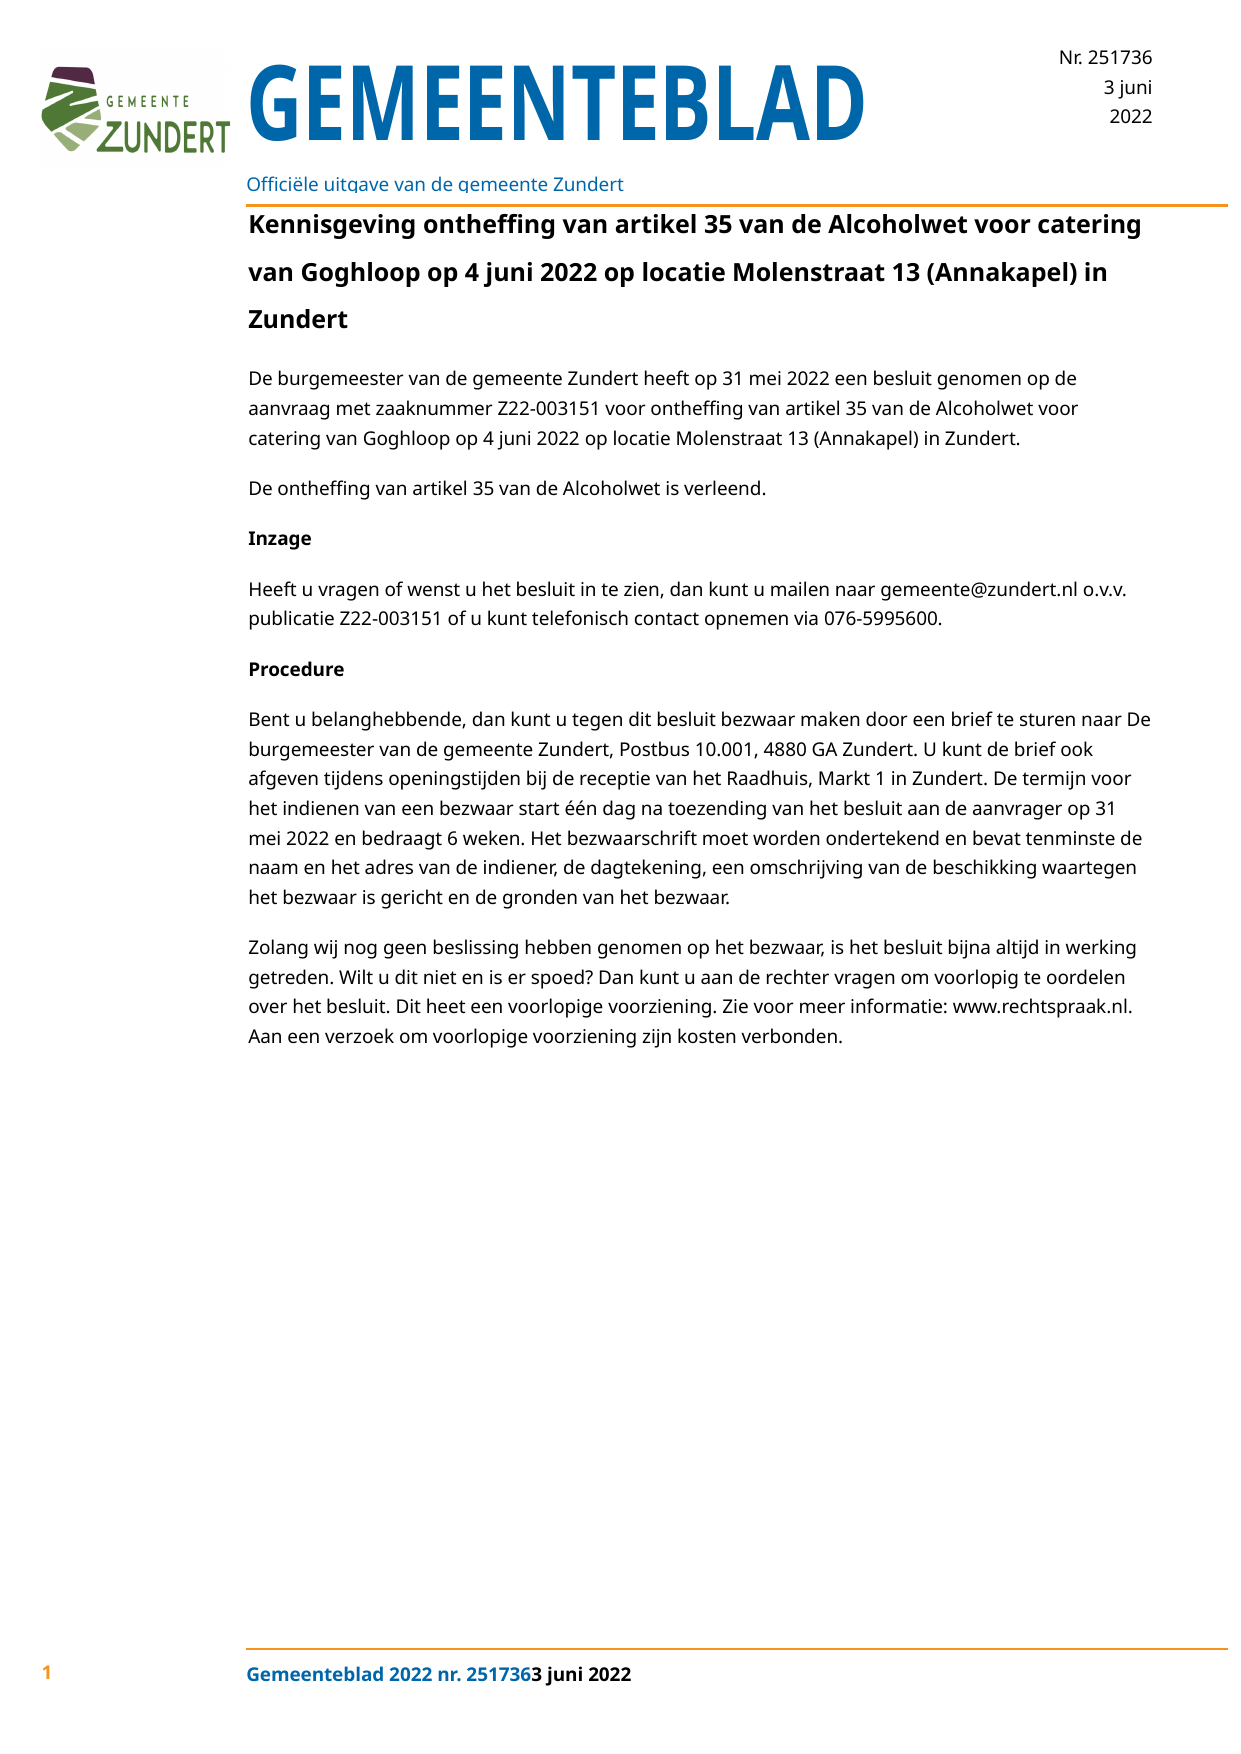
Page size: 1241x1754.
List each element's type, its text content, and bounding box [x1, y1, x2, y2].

text De ontheffing van artikel 35 van de Alcoholwet is verleend. [248, 475, 1152, 501]
text Inzage [248, 526, 1152, 551]
text Kennisgeving ontheffing van artikel 35 van de Alcoholwet voor catering van Goghloop op 4 juni 2022 op locatie Molenstraat 13 (Annakapel) in Zundert [248, 207, 1152, 336]
text Zolang wij nog geen beslissing hebben genomen op het bezwaar, is het besluit bijna altijd in werking getreden. Wilt u dit niet en is er spoed? Dan kunt u aan de rechter vragen om voorlopig te oordelen over het besluit. Dit heet een voorlopige voorziening. Zie voor meer informatie: www.rechtspraak.nl. Aan een verzoek om voorlopige voorziening zijn kosten verbonden. [248, 934, 1152, 1049]
text Procedure [248, 656, 1152, 682]
text De burgemeester van de gemeente Zundert heeft op 31 mei 2022 een besluit genomen op de aanvraag met zaaknummer Z22-003151 voor ontheffing van artikel 35 van de Alcoholwet voor catering van Goghloop op 4 juni 2022 op locatie Molenstraat 13 (Annakapel) in Zundert. [248, 366, 1152, 450]
text Bent u belanghebbende, dan kunt u tegen dit besluit bezwaar maken door een brief te sturen naar De burgemeester van de gemeente Zundert, Postbus 10.001, 4880 GA Zundert. U kunt de brief ook afgeven tijdens openingstijden bij de receptie van het Raadhuis, Markt 1 in Zundert. De termijn voor het indienen van een bezwaar start één dag na toezending van het besluit aan de aanvrager op 31 mei 2022 en bedraagt 6 weken. Het bezwaarschrift moet worden ondertekend en bevat tenminste de naam en het adres van de indiener, de dagtekening, een omschrijving van de beschikking waartegen het bezwaar is gericht en de gronden van het bezwaar. [248, 706, 1152, 909]
text Heeft u vragen of wenst u het besluit in te zien, dan kunt u mailen naar gemeente@zundert.nl o.v.v. publicatie Z22-003151 of u kunt telefonisch contact opnemen via 076-5995600. [248, 576, 1152, 631]
picture [41, 47, 231, 172]
